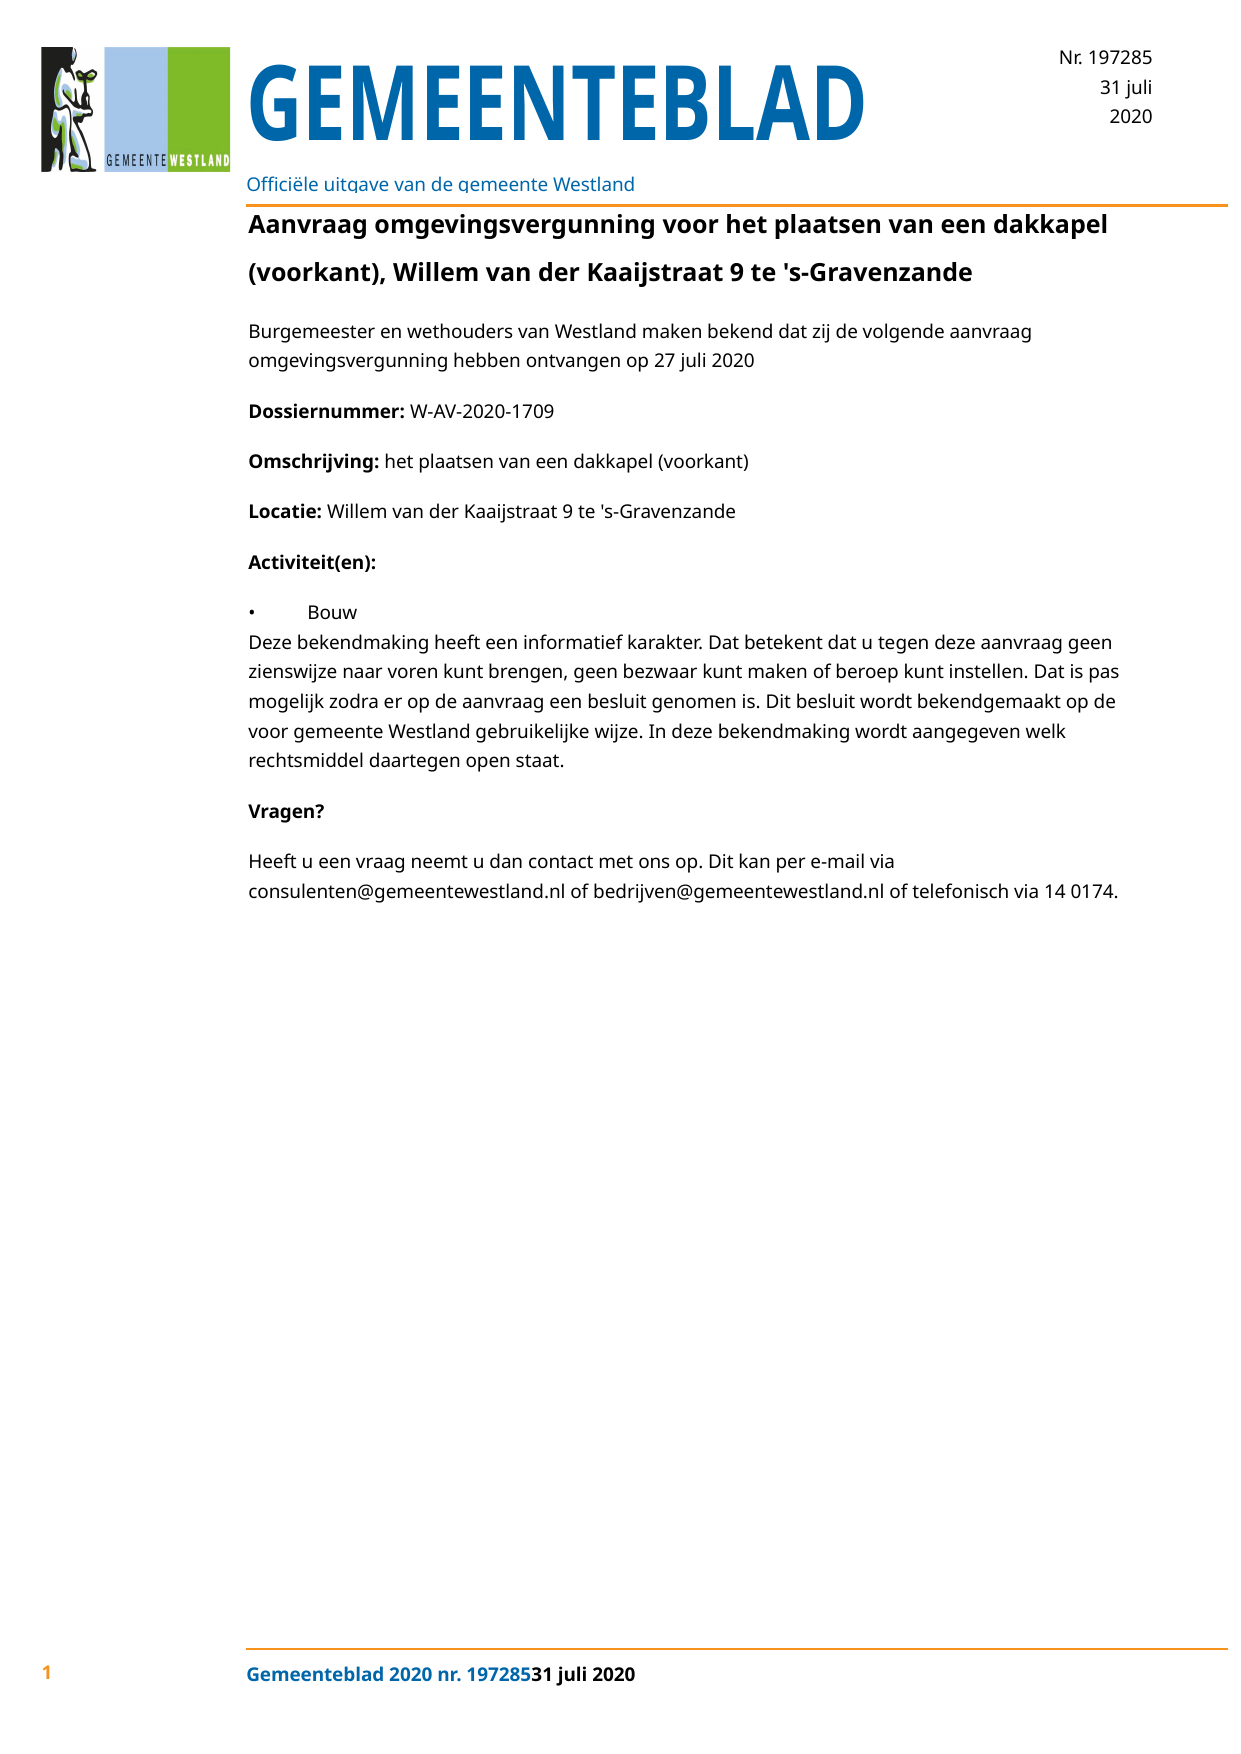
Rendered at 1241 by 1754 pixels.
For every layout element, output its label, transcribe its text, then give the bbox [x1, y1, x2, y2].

text Locatie: Willem van der Kaaijstraat 9 te 's-Gravenzande [248, 499, 1152, 524]
list Bouw [248, 599, 1152, 625]
text Deze bekendmaking heeft een informatief karakter. Dat betekent dat u tegen deze aanvraag geen zienswijze naar voren kunt brengen, geen bezwaar kunt maken of beroep kunt instellen. Dat is pas mogelijk zodra er op de aanvraag een besluit genomen is. Dit besluit wordt bekendgemaakt op de voor gemeente Westland gebruikelijke wijze. In deze bekendmaking wordt aangegeven welk rechtsmiddel daartegen open staat. [248, 629, 1152, 773]
text Omschrijving: het plaatsen van een dakkapel (voorkant) [248, 448, 1152, 474]
text Dossiernummer: W-AV-2020-1709 [248, 398, 1152, 424]
text Vragen? [248, 798, 1152, 824]
picture [41, 47, 231, 172]
text Burgemeester en wethouders van Westland maken bekend dat zij de volgende aanvraag omgevingsvergunning hebben ontvangen op 27 juli 2020 [248, 318, 1152, 373]
text Activiteit(en): [248, 549, 1152, 575]
text Heeft u een vraag neemt u dan contact met ons op. Dit kan per e-mail via consulenten@gemeentewestland.nl of bedrijven@gemeentewestland.nl of telefonisch via 14 0174. [248, 848, 1152, 904]
text Aanvraag omgevingsvergunning voor het plaatsen van een dakkapel (voorkant), Willem van der Kaaijstraat 9 te 's-Gravenzande [248, 207, 1152, 288]
